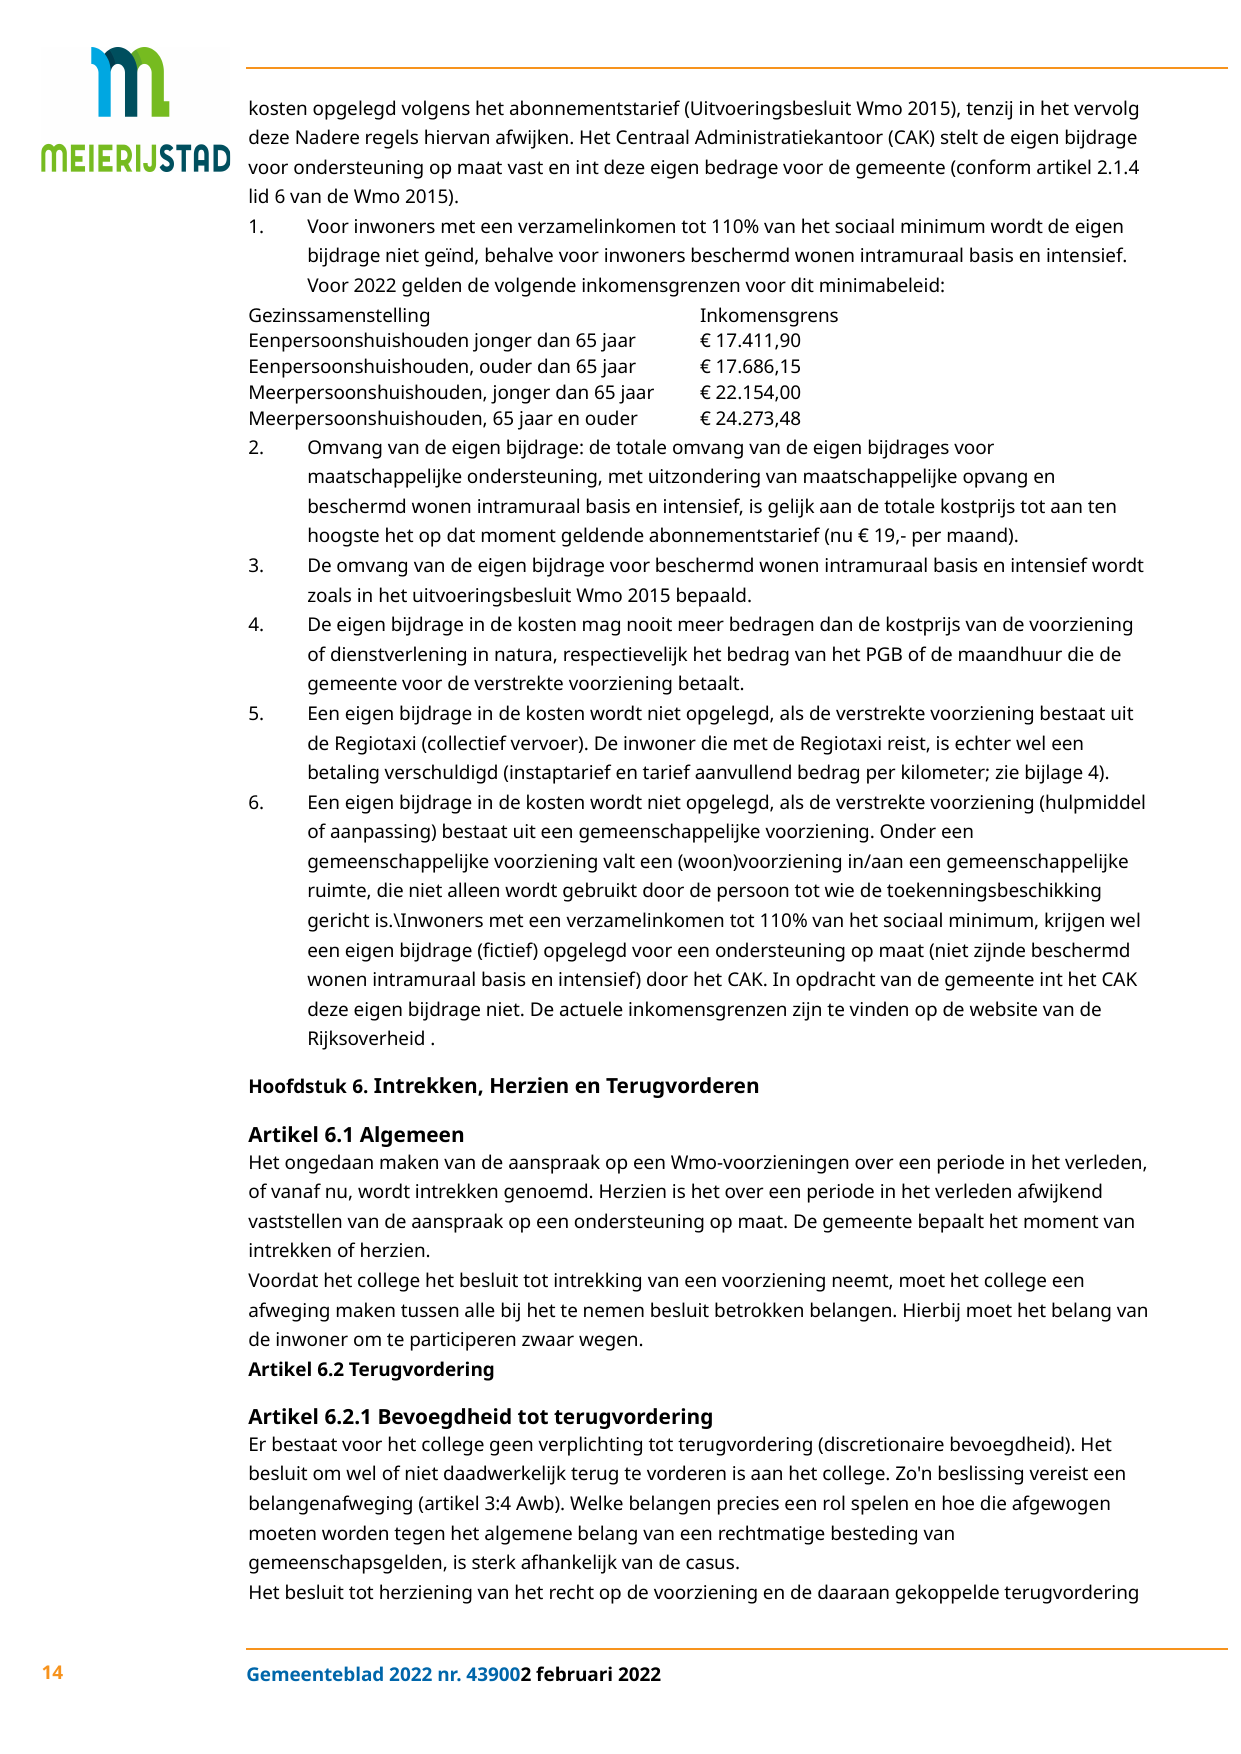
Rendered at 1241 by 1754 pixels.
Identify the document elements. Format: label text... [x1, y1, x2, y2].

table_cell € 17.686,15 [700, 354, 1152, 379]
text Het ongedaan maken van de aanspraak op een Wmo-voorzieningen over een periode in het verleden, of vanaf nu, wordt intrekken genoemd. Herzien is het over een periode in het verleden afwijkend vaststellen van de aanspraak op een ondersteuning op maat. De gemeente bepaalt het moment van intrekken of herzien. [248, 1149, 1152, 1263]
text Voordat het college het besluit tot intrekking van een voorziening neemt, moet het college een afweging maken tussen alle bij het te nemen besluit betrokken belangen. Hierbij moet het belang van de inwoner om te participeren zwaar wegen. [248, 1267, 1152, 1352]
list Omvang van de eigen bijdrage: de totale omvang van de eigen bijdrages voor maatschappelijke ondersteuning, met uitzondering van maatschappelijke opvang en beschermd wonen intramuraal basis en intensief, is gelijk aan de totale kostprijs tot aan ten hoogste het op dat moment geldende abonnementstarief (nu € 19,- per maand). [248, 434, 1152, 548]
text Artikel 6.1 Algemeen [248, 1120, 1152, 1149]
list Voor 2022 gelden de volgende inkomensgrenzen voor dit minimabeleid: [248, 272, 1152, 298]
list Voor inwoners met een verzamelinkomen tot 110% van het sociaal minimum wordt de eigen bijdrage niet geïnd, behalve voor inwoners beschermd wonen intramuraal basis en intensief. [248, 213, 1152, 268]
table_header Gezinssamenstelling [248, 302, 700, 328]
table_cell Meerpersoonshuishouden, jonger dan 65 jaar [248, 379, 700, 405]
list De eigen bijdrage in de kosten mag nooit meer bedragen dan de kostprijs van de voorziening of dienstverlening in natura, respectievelijk het bedrag van het PGB of de maandhuur die de gemeente voor de verstrekte voorziening betaalt. [248, 611, 1152, 696]
table_cell € 17.411,90 [700, 328, 1152, 353]
table_cell Eenpersoonshuishouden jonger dan 65 jaar [248, 328, 700, 353]
list Een eigen bijdrage in de kosten wordt niet opgelegd, als de verstrekte voorziening (hulpmiddel of aanpassing) bestaat uit een gemeenschappelijke voorziening. Onder een gemeenschappelijke voorziening valt een (woon)voorziening in/aan een gemeenschappelijke ruimte, die niet alleen wordt gebruikt door de persoon tot wie de toekenningsbeschikking gericht is.\Inwoners met een verzamelinkomen tot 110% van het sociaal minimum, krijgen wel een eigen bijdrage (fictief) opgelegd voor een ondersteuning op maat (niet zijnde beschermd wonen intramuraal basis en intensief) door het CAK. In opdracht van de gemeente int het CAK deze eigen bijdrage niet. De actuele inkomensgrenzen zijn te vinden op de website van de Rijksoverheid . [248, 789, 1152, 1051]
picture [41, 47, 231, 172]
text Er bestaat voor het college geen verplichting tot terugvordering (discretionaire bevoegdheid). Het besluit om wel of niet daadwerkelijk terug te vorderen is aan het college. Zo'n beslissing vereist een belangenafweging (artikel 3:4 Awb). Welke belangen precies een rol spelen en hoe die afgewogen moeten worden tegen het algemene belang van een rechtmatige besteding van gemeenschapsgelden, is sterk afhankelijk van de casus. [248, 1431, 1152, 1575]
text Het besluit tot herziening van het recht op de voorziening en de daaraan gekoppelde terugvordering [248, 1579, 1152, 1604]
table_cell Eenpersoonshuishouden, ouder dan 65 jaar [248, 354, 700, 379]
text Artikel 6.2.1 Bevoegdheid tot terugvordering [248, 1402, 1152, 1431]
list Een eigen bijdrage in de kosten wordt niet opgelegd, als de verstrekte voorziening bestaat uit de Regiotaxi (collectief vervoer). De inwoner die met de Regiotaxi reist, is echter wel een betaling verschuldigd (instaptarief en tarief aanvullend bedrag per kilometer; zie bijlage 4). [248, 700, 1152, 785]
text kosten opgelegd volgens het abonnementstarief (Uitvoeringsbesluit Wmo 2015), tenzij in het vervolg deze Nadere regels hiervan afwijken. Het Centraal Administratiekantoor (CAK) stelt de eigen bijdrage voor ondersteuning op maat vast en int deze eigen bedrage voor de gemeente (conform artikel 2.1.4 lid 6 van de Wmo 2015). [248, 95, 1152, 209]
table_cell € 24.273,48 [700, 405, 1152, 431]
table_cell € 22.154,00 [700, 379, 1152, 405]
text Hoofdstuk 6. Intrekken, Herzien en Terugvorderen [248, 1071, 1152, 1099]
text Artikel 6.2 Terugvordering [248, 1356, 1152, 1382]
table_cell Meerpersoonshuishouden, 65 jaar en ouder [248, 405, 700, 431]
list De omvang van de eigen bijdrage voor beschermd wonen intramuraal basis en intensief wordt zoals in het uitvoeringsbesluit Wmo 2015 bepaald. [248, 552, 1152, 607]
table_header Inkomensgrens [700, 302, 1152, 328]
